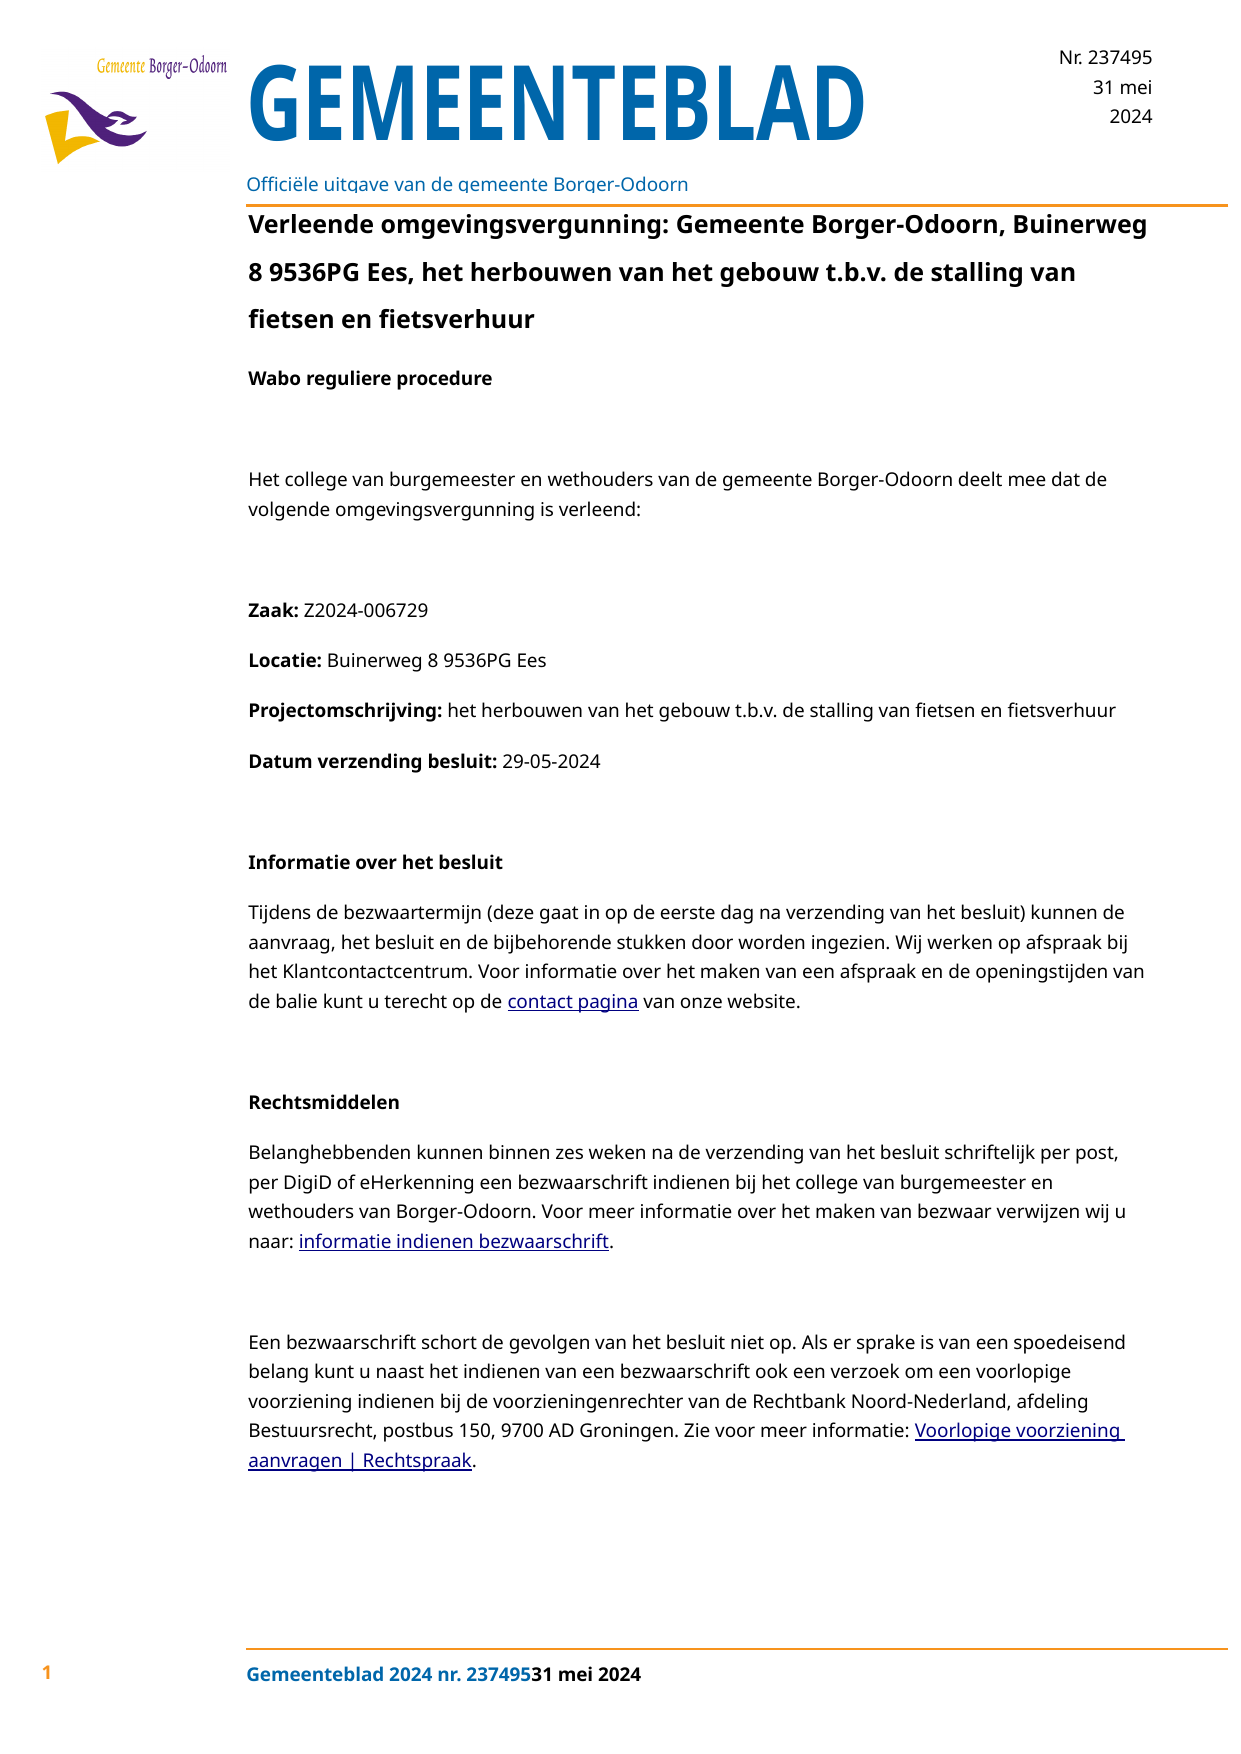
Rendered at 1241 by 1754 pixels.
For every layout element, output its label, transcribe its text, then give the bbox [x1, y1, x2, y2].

text Locatie: Buinerweg 8 9536PG Ees [248, 647, 1152, 673]
text Datum verzending besluit: 29-05-2024 [248, 748, 1152, 774]
text Verleende omgevingsvergunning: Gemeente Borger-Odoorn, Buinerweg 8 9536PG Ees, het herbouwen van het gebouw t.b.v. de stalling van fietsen en fietsverhuur [248, 207, 1152, 336]
text Wabo reguliere procedure [248, 366, 1152, 391]
text Rechtsmiddelen [248, 1089, 1152, 1114]
text Het college van burgemeester en wethouders van de gemeente Borger-Odoorn deelt mee dat de volgende omgevingsvergunning is verleend: [248, 466, 1152, 522]
picture [41, 47, 231, 172]
text Informatie over het besluit [248, 849, 1152, 874]
text Belanghebbenden kunnen binnen zes weken na de verzending van het besluit schriftelijk per post, per DigiD of eHerkenning een bezwaarschrift indienen bij het college van burgemeester en wethouders van Borger-Odoorn. Voor meer informatie over het maken van bezwaar verwijzen wij u naar: informatie indienen bezwaarschrift. [248, 1139, 1152, 1254]
text Zaak: Z2024-006729 [248, 597, 1152, 622]
text Een bezwaarschrift schort de gevolgen van het besluit niet op. Als er sprake is van een spoedeisend belang kunt u naast het indienen van een bezwaarschrift ook een verzoek om een voorlopige voorziening indienen bij de voorzieningenrechter van de Rechtbank Noord-Nederland, afdeling Bestuursrecht, postbus 150, 9700 AD Groningen. Zie voor meer informatie: Voorlopige voorziening aanvragen | Rechtspraak. [248, 1329, 1152, 1473]
text Tijdens de bezwaartermijn (deze gaat in op de eerste dag na verzending van het besluit) kunnen de aanvraag, het besluit en de bijbehorende stukken door worden ingezien. Wij werken op afspraak bij het Klantcontactcentrum. Voor informatie over het maken van een afspraak en de openingstijden van de balie kunt u terecht op de contact pagina van onze website. [248, 899, 1152, 1014]
text Projectomschrijving: het herbouwen van het gebouw t.b.v. de stalling van fietsen en fietsverhuur [248, 698, 1152, 723]
